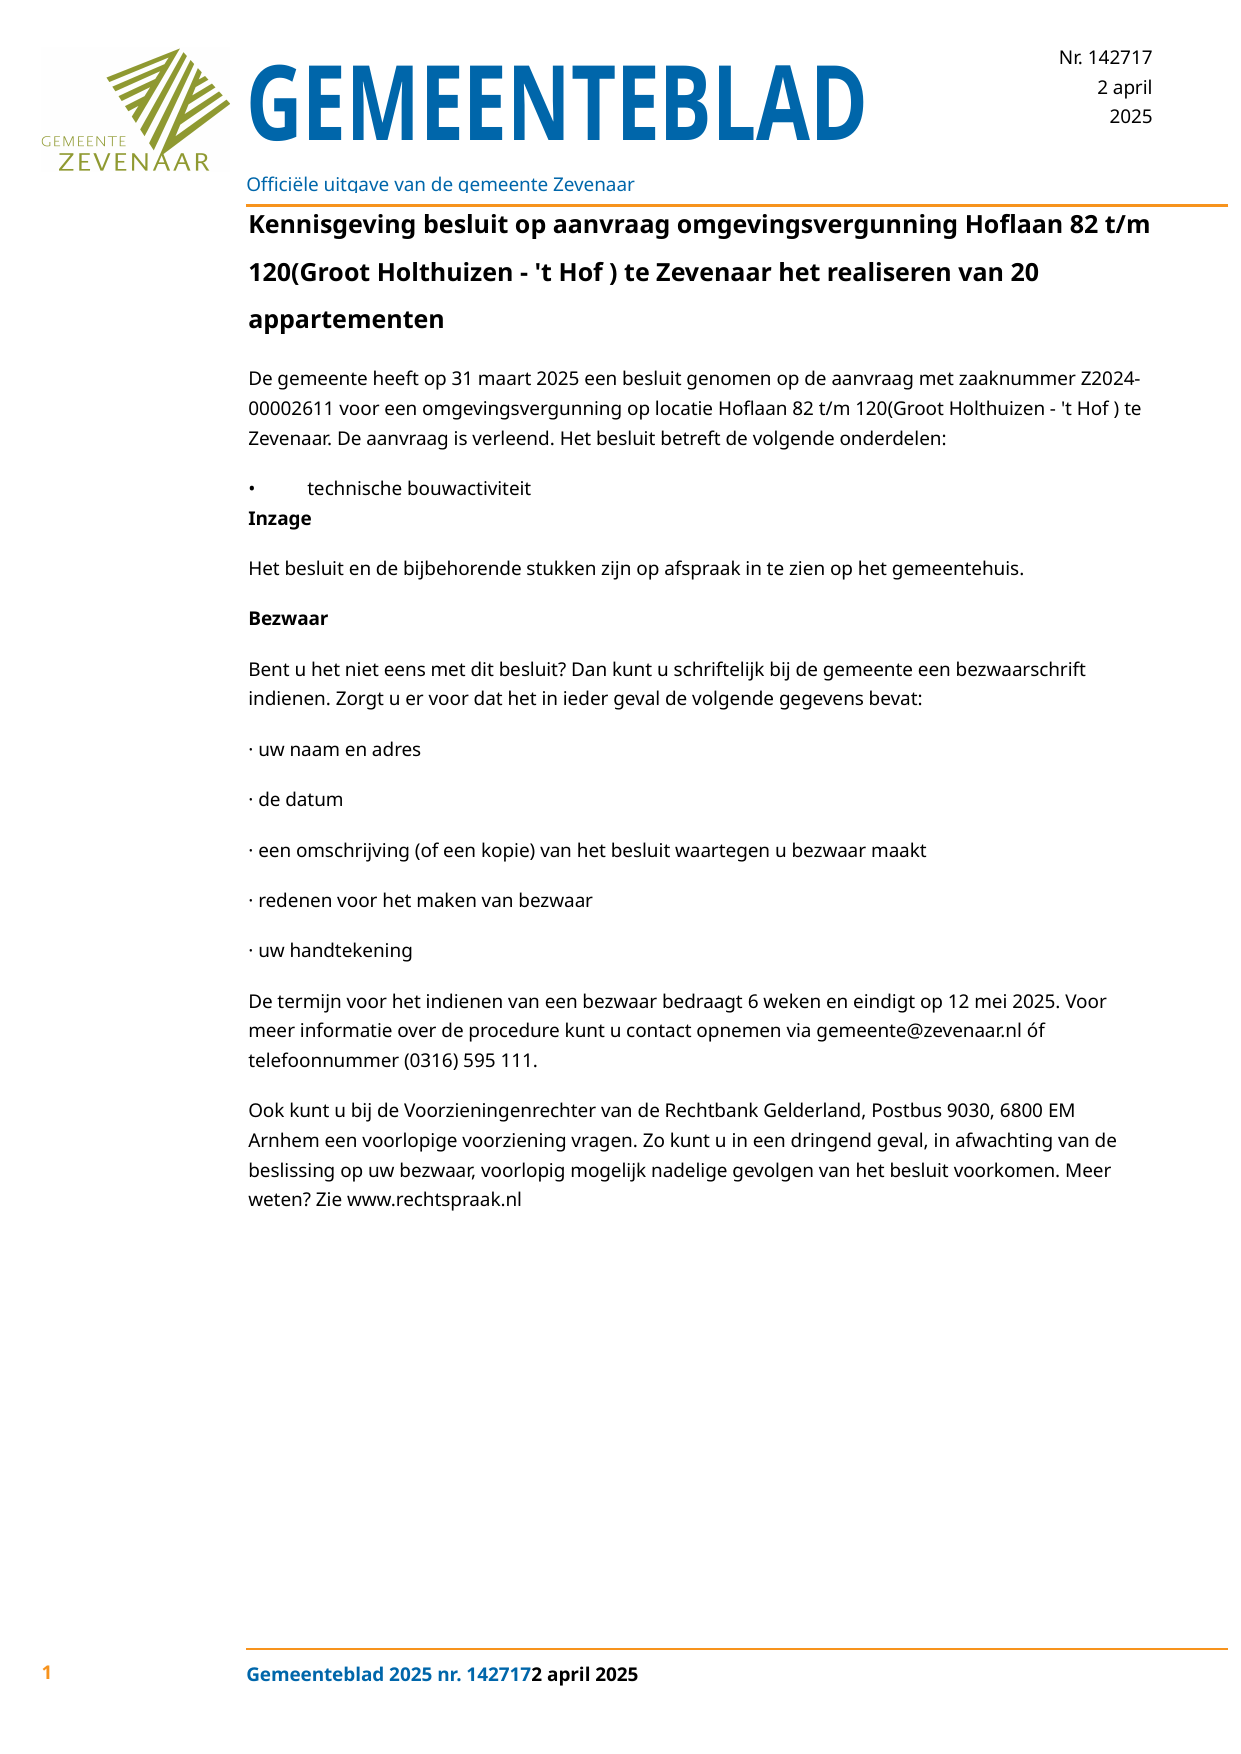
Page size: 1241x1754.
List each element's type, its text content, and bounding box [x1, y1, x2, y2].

list technische bouwactiviteit [248, 475, 1152, 501]
text · uw handtekening [248, 938, 1152, 963]
text Bent u het niet eens met dit besluit? Dan kunt u schriftelijk bij de gemeente een bezwaarschrift indienen. Zorgt u er voor dat het in ieder geval de volgende gegevens bevat: [248, 656, 1152, 711]
text Het besluit en de bijbehorende stukken zijn op afspraak in te zien op het gemeentehuis. [248, 555, 1152, 581]
text · een omschrijving (of een kopie) van het besluit waartegen u bezwaar maakt [248, 837, 1152, 862]
text Ook kunt u bij de Voorzieningenrechter van de Rechtbank Gelderland, Postbus 9030, 6800 EM Arnhem een voorlopige voorziening vragen. Zo kunt u in een dringend geval, in afwachting van de beslissing op uw bezwaar, voorlopig mogelijk nadelige gevolgen van het besluit voorkomen. Meer weten? Zie www.rechtspraak.nl [248, 1098, 1152, 1212]
picture [41, 47, 231, 172]
text Kennisgeving besluit op aanvraag omgevingsvergunning Hoflaan 82 t/m 120(Groot Holthuizen - 't Hof ) te Zevenaar het realiseren van 20 appartementen [248, 207, 1152, 336]
text Inzage [248, 505, 1152, 530]
text Bezwaar [248, 606, 1152, 631]
text · redenen voor het maken van bezwaar [248, 887, 1152, 913]
text · uw naam en adres [248, 736, 1152, 762]
text De gemeente heeft op 31 maart 2025 een besluit genomen op de aanvraag met zaaknummer Z2024-00002611 voor een omgevingsvergunning op locatie Hoflaan 82 t/m 120(Groot Holthuizen - 't Hof ) te Zevenaar. De aanvraag is verleend. Het besluit betreft de volgende onderdelen: [248, 366, 1152, 450]
text De termijn voor het indienen van een bezwaar bedraagt 6 weken en eindigt op 12 mei 2025. Voor meer informatie over de procedure kunt u contact opnemen via gemeente@zevenaar.nl óf telefoonnummer (0316) 595 111. [248, 988, 1152, 1073]
text · de datum [248, 786, 1152, 812]
